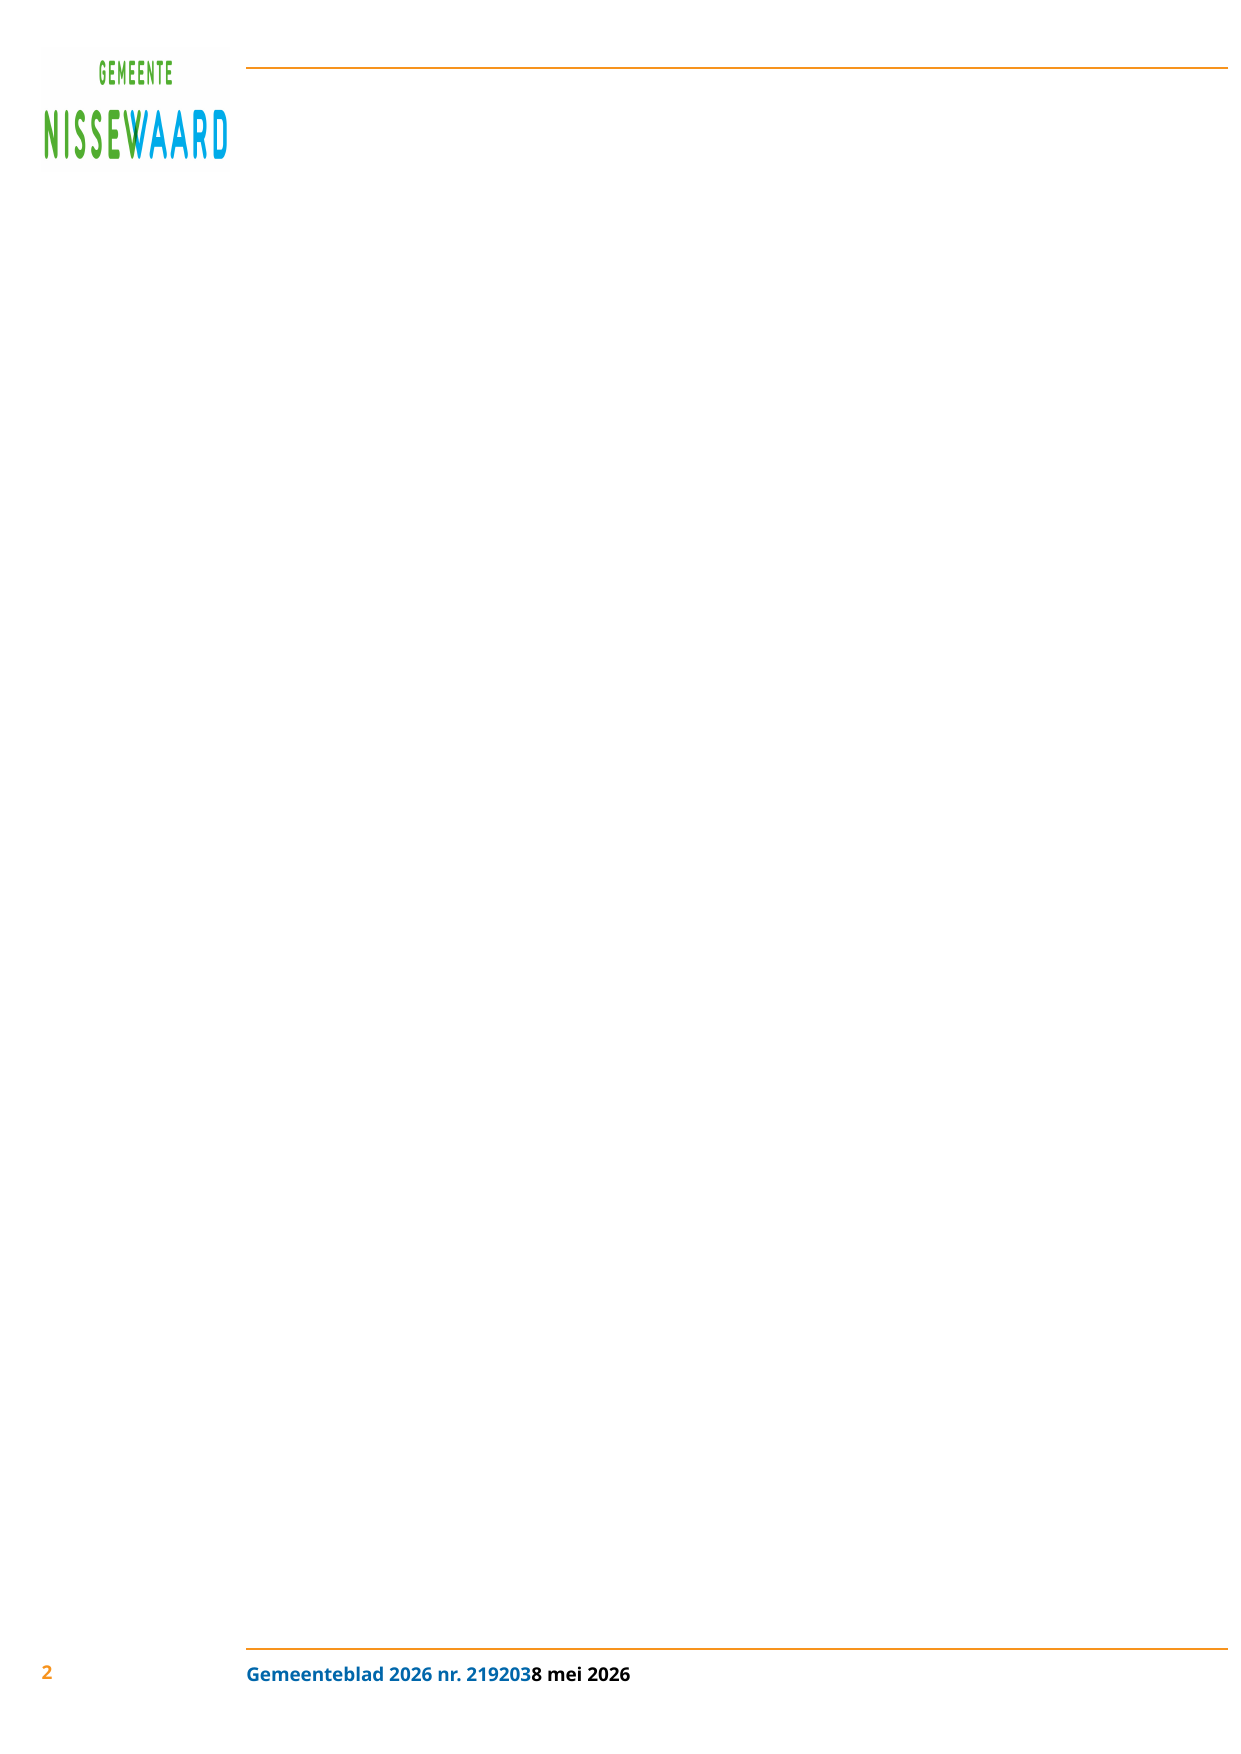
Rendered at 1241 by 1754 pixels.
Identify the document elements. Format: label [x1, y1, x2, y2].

picture [41, 47, 231, 172]
